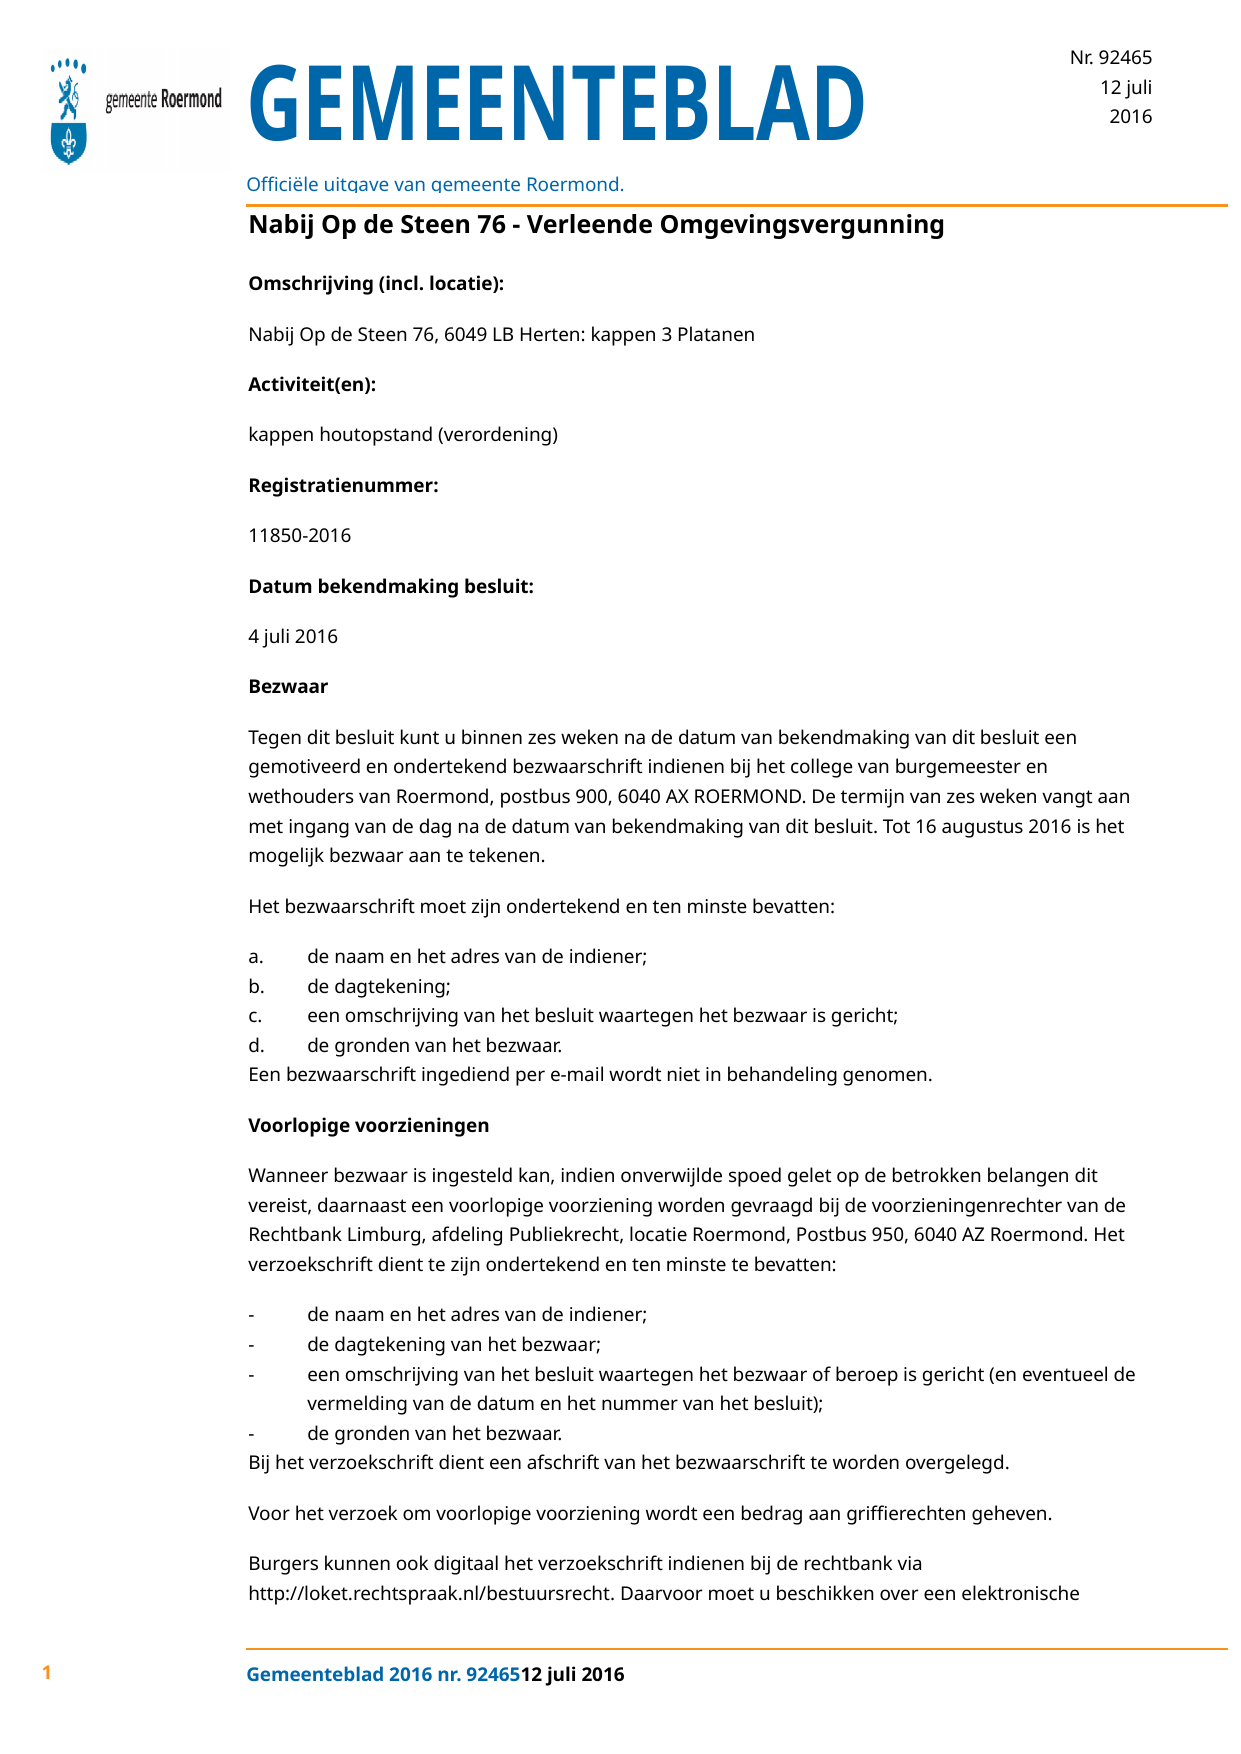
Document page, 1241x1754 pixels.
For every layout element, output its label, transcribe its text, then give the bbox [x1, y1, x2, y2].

list de naam en het adres van de indiener; [248, 1302, 1152, 1327]
text Datum bekendmaking besluit: [248, 573, 1152, 598]
text Registratienummer: [248, 472, 1152, 498]
text Omschrijving (incl. locatie): [248, 270, 1152, 296]
list een omschrijving van het besluit waartegen het bezwaar of beroep is gericht (en eventueel de vermelding van de datum en het nummer van het besluit); [248, 1361, 1152, 1416]
text Nabij Op de Steen 76, 6049 LB Herten: kappen 3 Platanen [248, 321, 1152, 346]
picture [41, 47, 231, 172]
text Een bezwaarschrift ingediend per e-mail wordt niet in behandeling genomen. [248, 1062, 1152, 1087]
text Wanneer bezwaar is ingesteld kan, indien onverwijlde spoed gelet op de betrokken belangen dit vereist, daarnaast een voorlopige voorziening worden gevraagd bij de voorzieningenrechter van de Rechtbank Limburg, afdeling Publiekrecht, locatie Roermond, Postbus 950, 6040 AZ Roermond. Het verzoekschrift dient te zijn ondertekend en ten minste te bevatten: [248, 1162, 1152, 1277]
text Tegen dit besluit kunt u binnen zes weken na de datum van bekendmaking van dit besluit een gemotiveerd en ondertekend bezwaarschrift indienen bij het college van burgemeester en wethouders van Roermond, postbus 900, 6040 AX ROERMOND. De termijn van zes weken vangt aan met ingang van de dag na de datum van bekendmaking van dit besluit. Tot 16 augustus 2016 is het mogelijk bezwaar aan te tekenen. [248, 724, 1152, 868]
list de naam en het adres van de indiener; [248, 943, 1152, 969]
text Voorlopige voorzieningen [248, 1112, 1152, 1138]
text Bezwaar [248, 674, 1152, 699]
text kappen houtopstand (verordening) [248, 422, 1152, 447]
text Burgers kunnen ook digitaal het verzoekschrift indienen bij de rechtbank via http://loket.rechtspraak.nl/bestuursrecht. Daarvoor moet u beschikken over een elektronische [248, 1550, 1152, 1606]
text 11850-2016 [248, 522, 1152, 548]
list de gronden van het bezwaar. [248, 1420, 1152, 1446]
list een omschrijving van het besluit waartegen het bezwaar is gericht; [248, 1002, 1152, 1028]
text Het bezwaarschrift moet zijn ondertekend en ten minste bevatten: [248, 893, 1152, 918]
list de gronden van het bezwaar. [248, 1032, 1152, 1058]
text 4 juli 2016 [248, 623, 1152, 649]
text Voor het verzoek om voorlopige voorziening wordt een bedrag aan griffierechten geheven. [248, 1500, 1152, 1526]
text Activiteit(en): [248, 371, 1152, 397]
list de dagtekening; [248, 973, 1152, 998]
list de dagtekening van het bezwaar; [248, 1331, 1152, 1357]
text Bij het verzoekschrift dient een afschrift van het bezwaarschrift te worden overgelegd. [248, 1449, 1152, 1475]
text Nabij Op de Steen 76 - Verleende Omgevingsvergunning [248, 207, 1152, 241]
